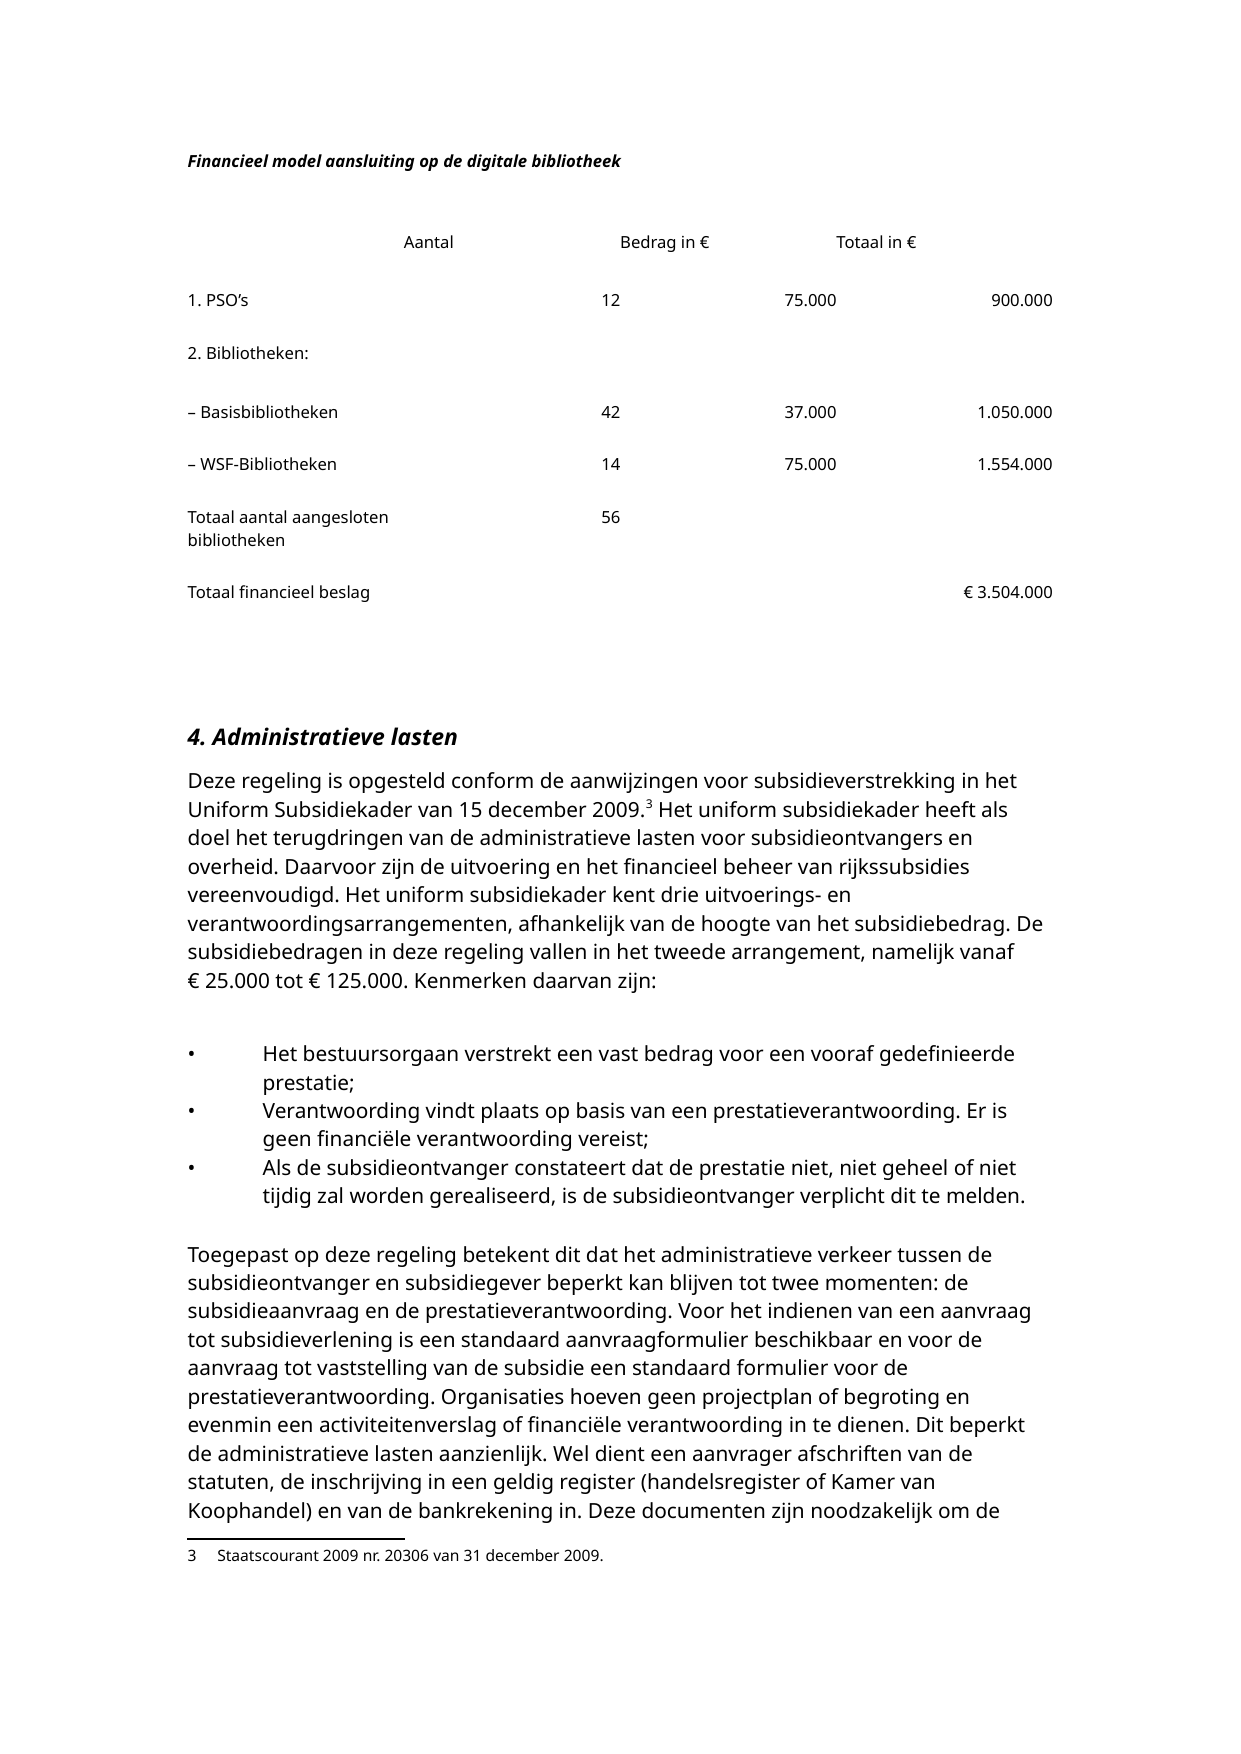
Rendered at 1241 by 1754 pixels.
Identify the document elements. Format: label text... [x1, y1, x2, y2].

table_header Bedrag in € [620, 231, 836, 289]
list Als de subsidieontvanger constateert dat de prestatie niet, niet geheel of niet tijdig zal worden gerealiseerd, is de subsidieontvanger verplicht dit te melden. [187, 1153, 1053, 1210]
table_cell [620, 581, 836, 639]
table_cell 75.000 [620, 289, 836, 342]
table_cell – WSF-Bibliotheken [188, 453, 404, 506]
table_cell 1.050.000 [836, 400, 1053, 453]
table_header Totaal in € [836, 231, 1053, 289]
table_cell € 3.504.000 [836, 581, 1053, 639]
table_header Aantal [404, 231, 620, 289]
table_cell Totaal financieel beslag [188, 581, 404, 639]
table_cell [836, 506, 1053, 581]
text Financieel model aansluiting op de digitale bibliotheek [187, 150, 1053, 173]
table_cell 1.554.000 [836, 453, 1053, 506]
table_cell [404, 581, 620, 639]
list Het bestuursorgaan verstrekt een vast bedrag voor een vooraf gedefinieerde prestatie; [187, 1039, 1053, 1096]
table_cell [836, 342, 1053, 400]
table_cell [620, 506, 836, 581]
table_cell 900.000 [836, 289, 1053, 342]
table_cell Totaal aantal aangesloten bibliotheken [188, 506, 404, 581]
table_cell [620, 342, 836, 400]
table_cell 56 [404, 506, 620, 581]
list Verantwoording vindt plaats op basis van een prestatieverantwoording. Er is geen financiële verantwoording vereist; [187, 1096, 1053, 1153]
text Toegepast op deze regeling betekent dit dat het administratieve verkeer tussen de subsidieontvanger en subsidiegever beperkt kan blijven tot twee momenten: de subsidieaanvraag en de prestatieverantwoording. Voor het indienen van een aanvraag tot subsidieverlening is een standaard aanvraagformulier beschikbaar en voor de aanvraag tot vaststelling van de subsidie een standaard formulier voor de prestatieverantwoording. Organisaties hoeven geen projectplan of begroting en evenmin een activiteitenverslag of financiële verantwoording in te dienen. Dit beperkt de administratieve lasten aanzienlijk. Wel dient een aanvrager afschriften van de statuten, de inschrijving in een geldig register (handelsregister of Kamer van Koophandel) en van de bankrekening in. Deze documenten zijn noodzakelijk om de [187, 1240, 1053, 1524]
table_cell 1. PSO’s [188, 289, 404, 342]
table_cell 12 [404, 289, 620, 342]
table_cell [404, 342, 620, 400]
table_cell – Basisbibliotheken [188, 400, 404, 453]
table_cell 37.000 [620, 400, 836, 453]
table_cell 14 [404, 453, 620, 506]
table_cell 75.000 [620, 453, 836, 506]
text Staatscourant 2009 nr. 20306 van 31 december 2009. [187, 1538, 1053, 1566]
table_cell 2. Bibliotheken: [188, 342, 404, 400]
text Deze regeling is opgesteld conform de aanwijzingen voor subsidieverstrekking in het Uniform Subsidiekader van 15 december 2009. Het uniform subsidiekader heeft als doel het terugdringen van de administratieve lasten voor subsidieontvangers en overheid. Daarvoor zijn de uitvoering en het financieel beheer van rijkssubsidies vereenvoudigd. Het uniform subsidiekader kent drie uitvoerings- en verantwoordingsarrangementen, afhankelijk van de hoogte van het subsidiebedrag. De subsidiebedragen in deze regeling vallen in het tweede arrangement, namelijk vanaf € 25.000 tot € 125.000. Kenmerken daarvan zijn: [187, 767, 1053, 994]
table_header [188, 231, 404, 289]
subtitle 4. Administratieve lasten [187, 720, 1053, 752]
table_cell 42 [404, 400, 620, 453]
